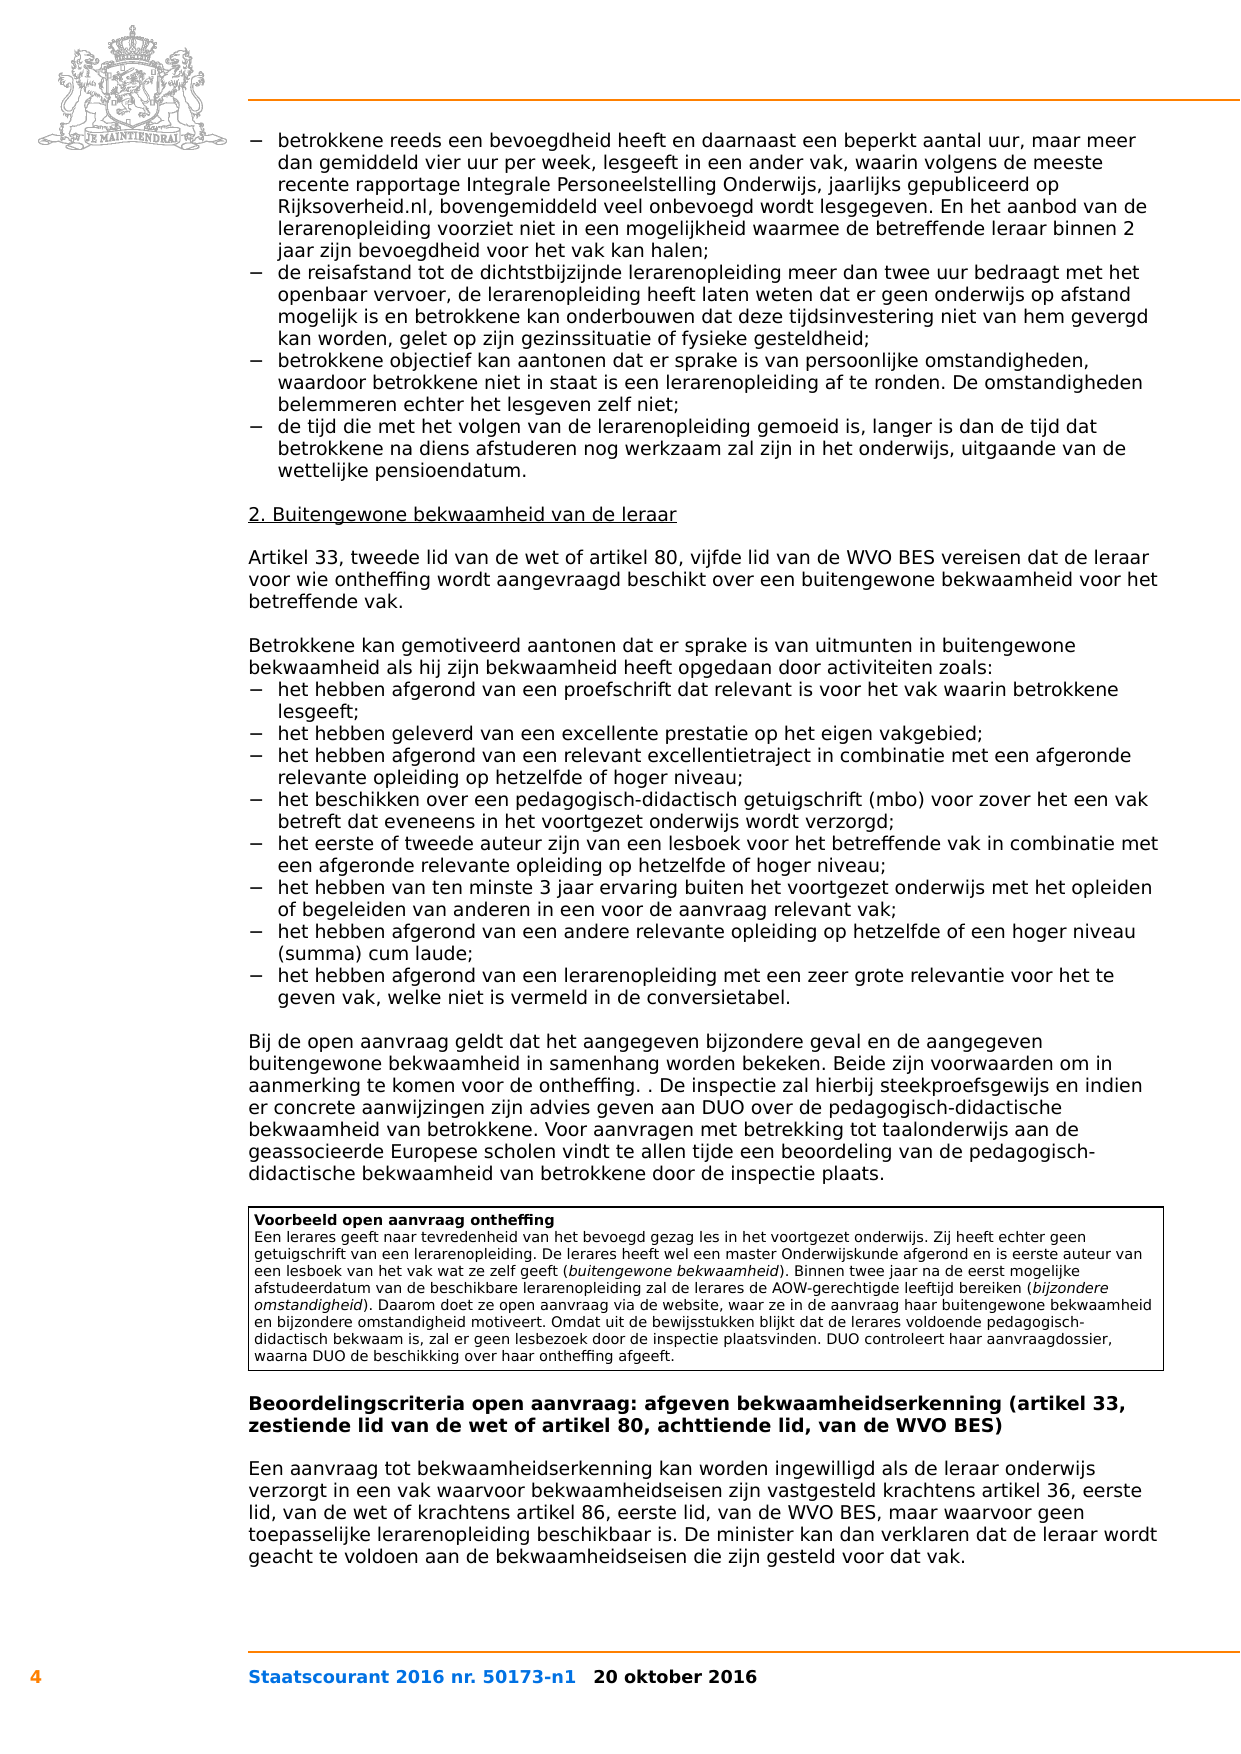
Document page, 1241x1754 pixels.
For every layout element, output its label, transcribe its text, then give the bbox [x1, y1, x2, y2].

text − de tijd die met het volgen van de lerarenopleiding gemoeid is, langer is dan de tijd dat betrokkene na diens afstuderen nog werkzaam zal zijn in het onderwijs, uitgaande van de wettelijke pensioendatum. [248, 416, 1163, 482]
text − het hebben van ten minste 3 jaar ervaring buiten het voortgezet onderwijs met het opleiden of begeleiden van anderen in een voor de aanvraag relevant vak; [248, 877, 1163, 921]
text Een aanvraag tot bekwaamheidserkenning kan worden ingewilligd als de leraar onderwijs verzorgt in een vak waarvoor bekwaamheidseisen zijn vastgesteld krachtens artikel 36, eerste lid, van de wet of krachtens artikel 86, eerste lid, van de WVO BES, maar waarvoor geen toepasselijke lerarenopleiding beschikbaar is. De minister kan dan verklaren dat de leraar wordt geacht te voldoen aan de bekwaamheidseisen die zijn gesteld voor dat vak. [248, 1458, 1163, 1568]
text − het beschikken over een pedagogisch-didactisch getuigschrift (mbo) voor zover het een vak betreft dat eveneens in het voortgezet onderwijs wordt verzorgd; [248, 789, 1163, 833]
subtitle 2. Buitengewone bekwaamheid van de leraar [248, 503, 1163, 525]
table_header Voorbeeld open aanvraag ontheffing [249, 1208, 1163, 1229]
text − het hebben geleverd van een excellente prestatie op het eigen vakgebied; [248, 723, 1163, 745]
text − het eerste of tweede auteur zijn van een lesboek voor het betreffende vak in combinatie met een afgeronde relevante opleiding op hetzelfde of hoger niveau; [248, 833, 1163, 877]
text − betrokkene reeds een bevoegdheid heeft en daarnaast een beperkt aantal uur, maar meer dan gemiddeld vier uur per week, lesgeeft in een ander vak, waarin volgens de meeste recente rapportage Integrale Personeelstelling Onderwijs, jaarlijks gepubliceerd op Rijksoverheid.nl, bovengemiddeld veel onbevoegd wordt lesgegeven. En het aanbod van de lerarenopleiding voorziet niet in een mogelijkheid waarmee de betreffende leraar binnen 2 jaar zijn bevoegdheid voor het vak kan halen; [248, 130, 1163, 262]
subtitle Beoordelingscriteria open aanvraag: afgeven bekwaamheidserkenning (artikel 33, zestiende lid van de wet of artikel 80, achttiende lid, van de WVO BES) [248, 1392, 1163, 1436]
text − het hebben afgerond van een andere relevante opleiding op hetzelfde of een hoger niveau (summa) cum laude; [248, 921, 1163, 965]
table_cell Een lerares geeft naar tevredenheid van het bevoegd gezag les in het voortgezet onderwijs. Zij heeft echter geen getuigschrift van een lerarenopleiding. De lerares heeft wel een master Onderwijskunde afgerond en is eerste auteur van een lesboek van het vak wat ze zelf geeft (buitengewone bekwaamheid). Binnen twee jaar na de eerst mogelijke afstudeerdatum van de beschikbare lerarenopleiding zal de lerares de AOW-gerechtigde leeftijd bereiken (bijzondere omstandigheid). Daarom doet ze open aanvraag via de website, waar ze in de aanvraag haar buitengewone bekwaamheid en bijzondere omstandigheid motiveert. Omdat uit de bewijsstukken blijkt dat de lerares voldoende pedagogisch-didactisch bekwaam is, zal er geen lesbezoek door de inspectie plaatsvinden. DUO controleert haar aanvraagdossier, waarna DUO de beschikking over haar ontheffing afgeeft. [249, 1229, 1163, 1369]
picture [38, 25, 227, 150]
text Bij de open aanvraag geldt dat het aangegeven bijzondere geval en de aangegeven buitengewone bekwaamheid in samenhang worden bekeken. Beide zijn voorwaarden om in aanmerking te komen voor de ontheffing. . De inspectie zal hierbij steekproefsgewijs en indien er concrete aanwijzingen zijn advies geven aan DUO over de pedagogisch-didactische bekwaamheid van betrokkene. Voor aanvragen met betrekking tot taalonderwijs aan de geassocieerde Europese scholen vindt te allen tijde een beoordeling van de pedagogisch-didactische bekwaamheid van betrokkene door de inspectie plaats. [248, 1031, 1163, 1184]
text Betrokkene kan gemotiveerd aantonen dat er sprake is van uitmunten in buitengewone bekwaamheid als hij zijn bekwaamheid heeft opgedaan door activiteiten zoals: [248, 635, 1163, 679]
text − het hebben afgerond van een lerarenopleiding met een zeer grote relevantie voor het te geven vak, welke niet is vermeld in de conversietabel. [248, 965, 1163, 1009]
text Artikel 33, tweede lid van de wet of artikel 80, vijfde lid van de WVO BES vereisen dat de leraar voor wie ontheffing wordt aangevraagd beschikt over een buitengewone bekwaamheid voor het betreffende vak. [248, 547, 1163, 613]
text − betrokkene objectief kan aantonen dat er sprake is van persoonlijke omstandigheden, waardoor betrokkene niet in staat is een lerarenopleiding af te ronden. De omstandigheden belemmeren echter het lesgeven zelf niet; [248, 350, 1163, 416]
text − het hebben afgerond van een proefschrift dat relevant is voor het vak waarin betrokkene lesgeeft; [248, 679, 1163, 723]
text − de reisafstand tot de dichtstbijzijnde lerarenopleiding meer dan twee uur bedraagt met het openbaar vervoer, de lerarenopleiding heeft laten weten dat er geen onderwijs op afstand mogelijk is en betrokkene kan onderbouwen dat deze tijdsinvestering niet van hem gevergd kan worden, gelet op zijn gezinssituatie of fysieke gesteldheid; [248, 262, 1163, 350]
text − het hebben afgerond van een relevant excellentietraject in combinatie met een afgeronde relevante opleiding op hetzelfde of hoger niveau; [248, 745, 1163, 789]
